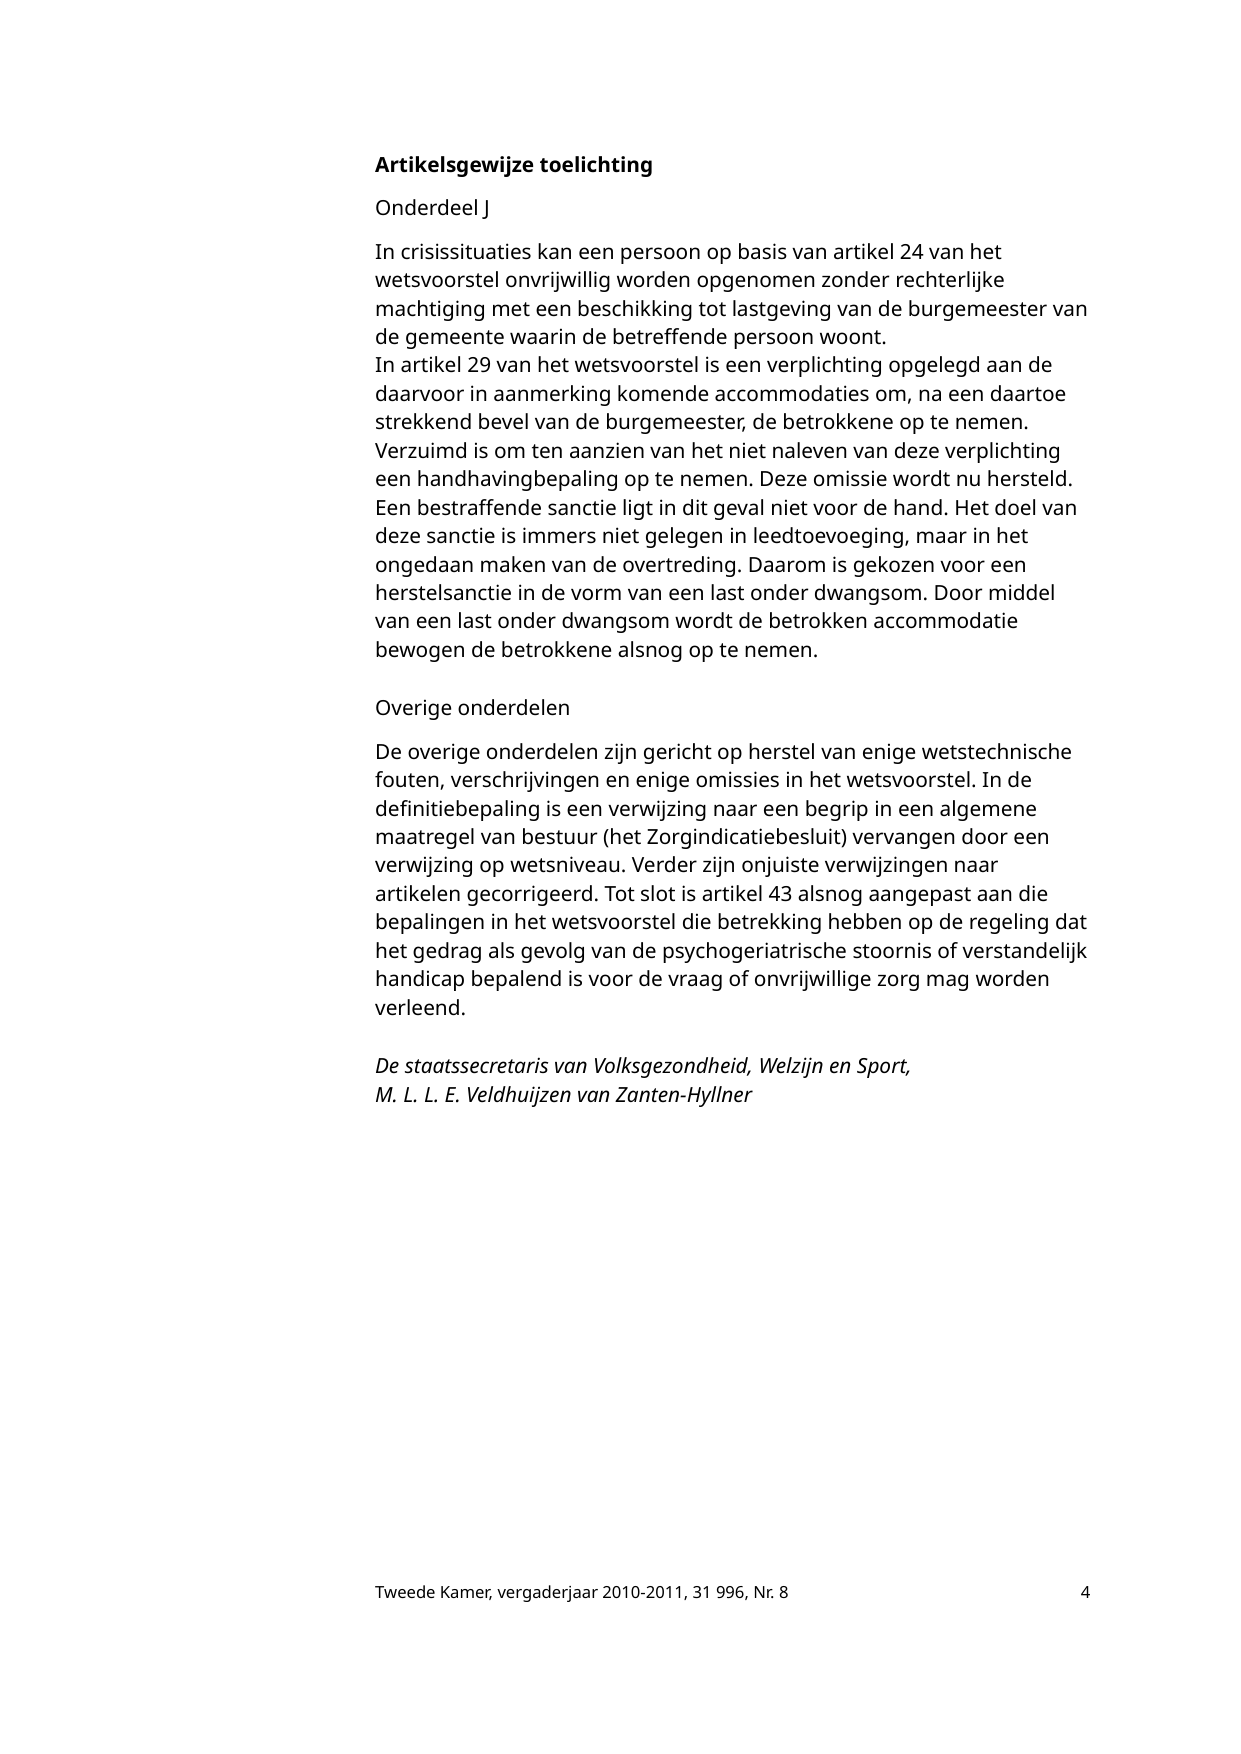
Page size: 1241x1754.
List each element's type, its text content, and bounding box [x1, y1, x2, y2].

text De staatssecretaris van Volksgezondheid, Welzijn en Sport, [375, 1051, 1090, 1080]
text Artikelsgewijze toelichting [375, 150, 1090, 178]
text De overige onderdelen zijn gericht op herstel van enige wetstechnische fouten, verschrijvingen en enige omissies in het wetsvoorstel. In de definitiebepaling is een verwijzing naar een begrip in een algemene maatregel van bestuur (het Zorgindicatiebesluit) vervangen door een verwijzing op wetsniveau. Verder zijn onjuiste verwijzingen naar artikelen gecorrigeerd. Tot slot is artikel 43 alsnog aangepast aan die bepalingen in het wetsvoorstel die betrekking hebben op de regeling dat het gedrag als gevolg van de psychogeriatrische stoornis of verstandelijk handicap bepalend is voor de vraag of onvrijwillige zorg mag worden verleend. [375, 737, 1090, 1021]
text In crisissituaties kan een persoon op basis van artikel 24 van het wetsvoorstel onvrijwillig worden opgenomen zonder rechterlijke machtiging met een beschikking tot lastgeving van de burgemeester van de gemeente waarin de betreffende persoon woont. [375, 237, 1090, 351]
text M. L. L. E. Veldhuijzen van Zanten-Hyllner [375, 1080, 1090, 1108]
text Overige onderdelen [375, 693, 1090, 722]
text Onderdeel J [375, 193, 1090, 222]
text Een bestraffende sanctie ligt in dit geval niet voor de hand. Het doel van deze sanctie is immers niet gelegen in leedtoevoeging, maar in het ongedaan maken van de overtreding. Daarom is gekozen voor een herstelsanctie in de vorm van een last onder dwangsom. Door middel van een last onder dwangsom wordt de betrokken accommodatie bewogen de betrokkene alsnog op te nemen. [375, 493, 1090, 663]
text Verzuimd is om ten aanzien van het niet naleven van deze verplichting een handhavingbepaling op te nemen. Deze omissie wordt nu hersteld. [375, 436, 1090, 493]
text In artikel 29 van het wetsvoorstel is een verplichting opgelegd aan de daarvoor in aanmerking komende accommodaties om, na een daartoe strekkend bevel van de burgemeester, de betrokkene op te nemen. [375, 351, 1090, 436]
